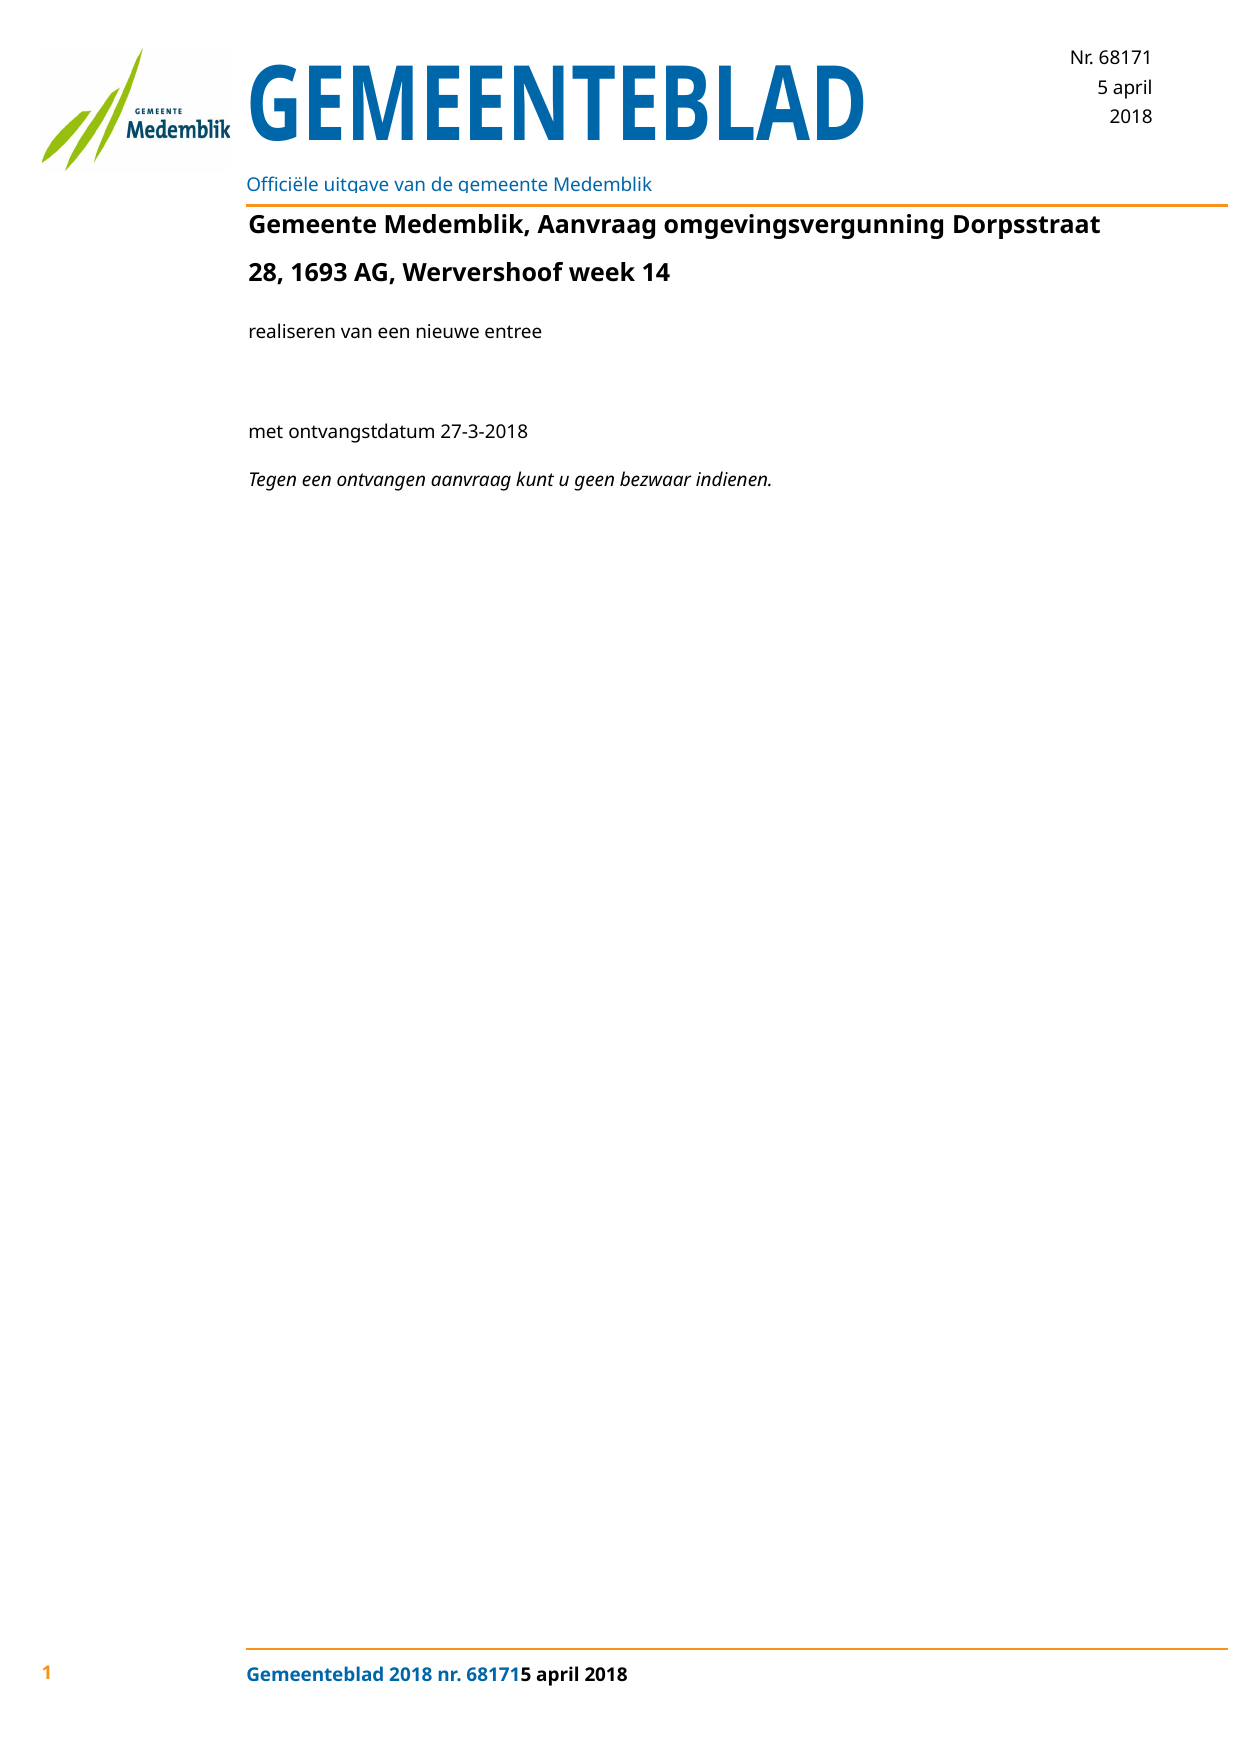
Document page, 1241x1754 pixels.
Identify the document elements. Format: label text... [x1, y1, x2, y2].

text Gemeente Medemblik, Aanvraag omgevingsvergunning Dorpsstraat 28, 1693 AG, Wervershoof week 14 [248, 207, 1152, 288]
text met ontvangstdatum 27-3-2018 [248, 419, 1152, 444]
picture [41, 47, 231, 172]
text Tegen een ontvangen aanvraag kunt u geen bezwaar indienen. [248, 467, 1152, 492]
text realiseren van een nieuwe entree [248, 318, 1152, 344]
